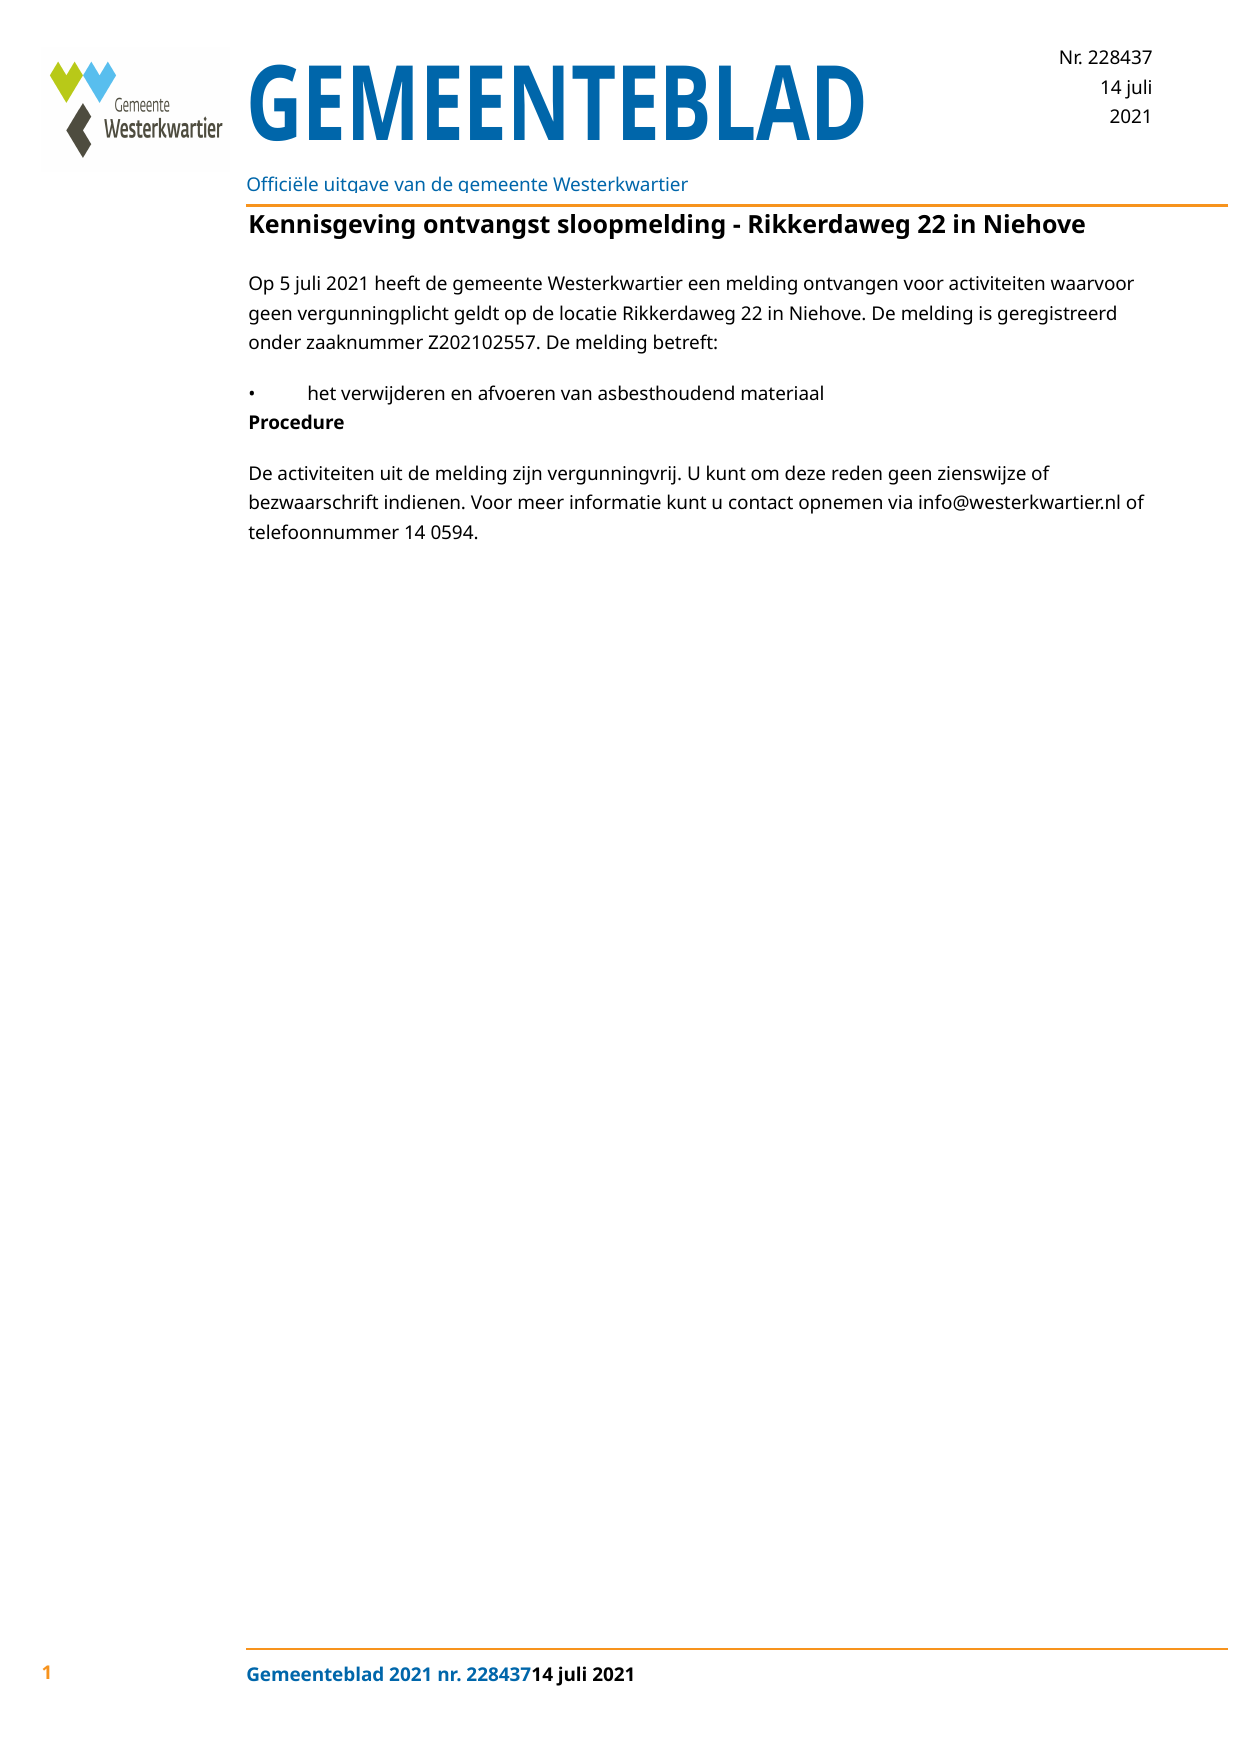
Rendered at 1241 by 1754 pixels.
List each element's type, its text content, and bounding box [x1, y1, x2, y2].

picture [41, 47, 231, 172]
text Op 5 juli 2021 heeft de gemeente Westerkwartier een melding ontvangen voor activiteiten waarvoor geen vergunningplicht geldt op de locatie Rikkerdaweg 22 in Niehove. De melding is geregistreerd onder zaaknummer Z202102557. De melding betreft: [248, 270, 1152, 355]
list het verwijderen en afvoeren van asbesthoudend materiaal [248, 380, 1152, 406]
text Procedure [248, 409, 1152, 435]
text Kennisgeving ontvangst sloopmelding - Rikkerdaweg 22 in Niehove [248, 207, 1152, 241]
text De activiteiten uit de melding zijn vergunningvrij. U kunt om deze reden geen zienswijze of bezwaarschrift indienen. Voor meer informatie kunt u contact opnemen via info@westerkwartier.nl of telefoonnummer 14 0594. [248, 460, 1152, 545]
